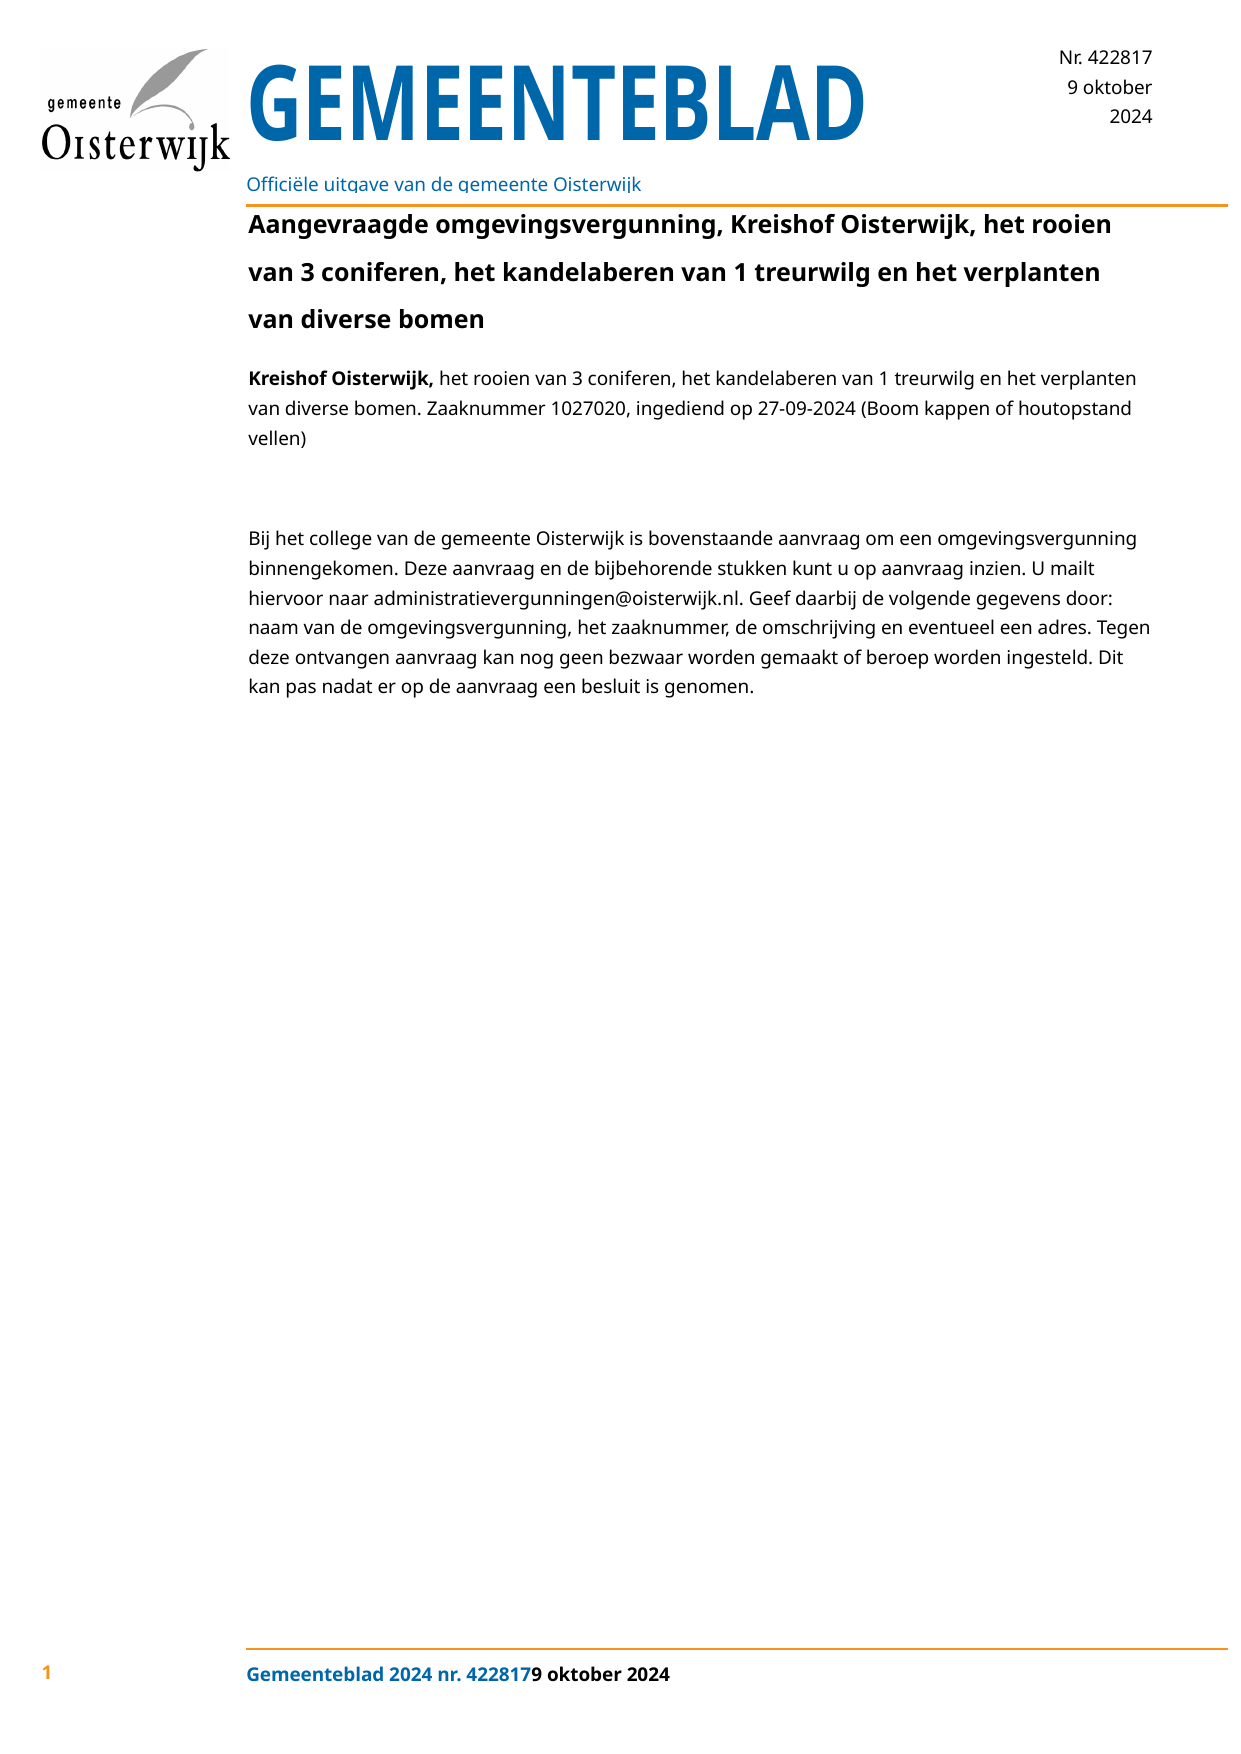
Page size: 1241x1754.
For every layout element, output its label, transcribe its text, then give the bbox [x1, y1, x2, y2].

picture [41, 47, 231, 172]
text Aangevraagde omgevingsvergunning, Kreishof Oisterwijk, het rooien van 3 coniferen, het kandelaberen van 1 treurwilg en het verplanten van diverse bomen [248, 207, 1152, 336]
text Kreishof Oisterwijk, het rooien van 3 coniferen, het kandelaberen van 1 treurwilg en het verplanten van diverse bomen. Zaaknummer 1027020, ingediend op 27-09-2024 (Boom kappen of houtopstand vellen) [248, 366, 1152, 450]
text Bij het college van de gemeente Oisterwijk is bovenstaande aanvraag om een omgevingsvergunning binnengekomen. Deze aanvraag en de bijbehorende stukken kunt u op aanvraag inzien. U mailt hiervoor naar administratievergunningen@oisterwijk.nl. Geef daarbij de volgende gegevens door: naam van de omgevingsvergunning, het zaaknummer, de omschrijving en eventueel een adres. Tegen deze ontvangen aanvraag kan nog geen bezwaar worden gemaakt of beroep worden ingesteld. Dit kan pas nadat er op de aanvraag een besluit is genomen. [248, 526, 1152, 699]
